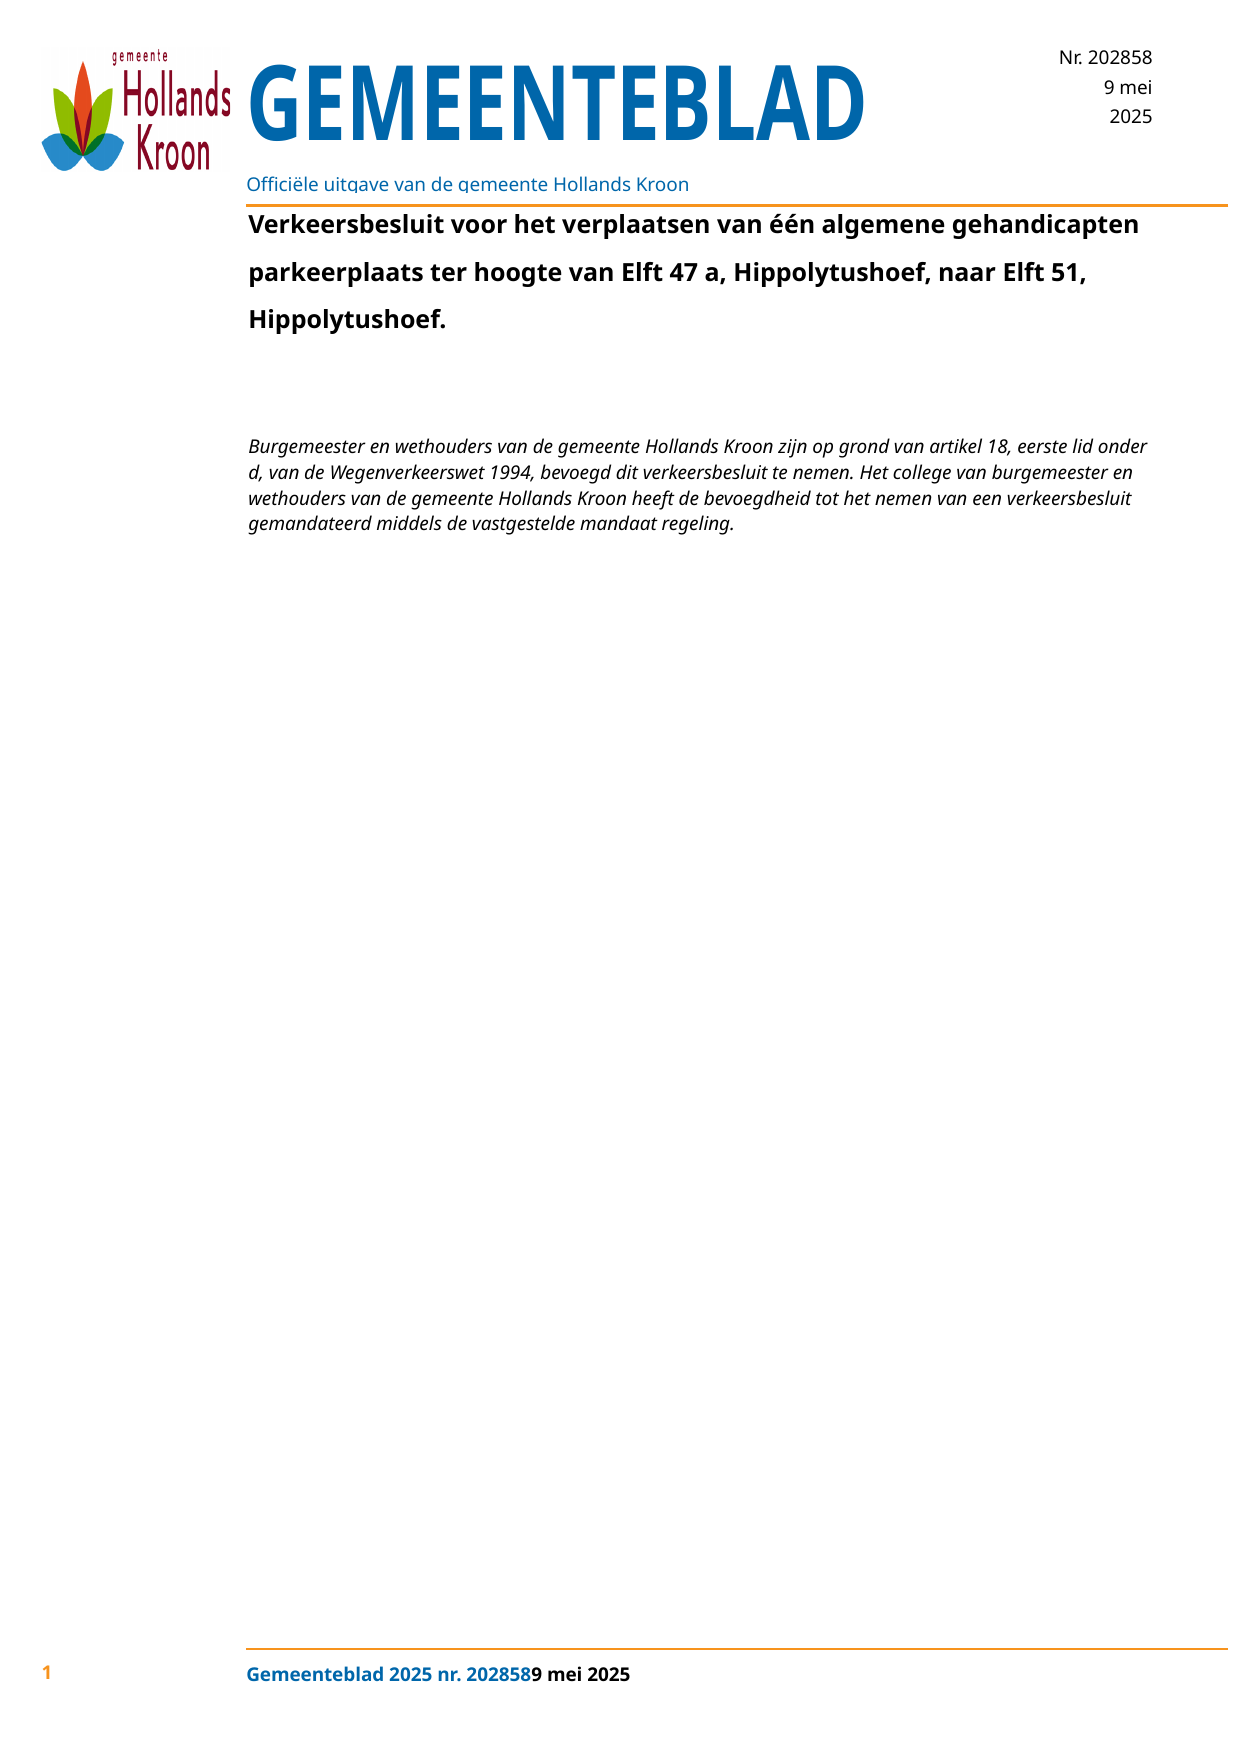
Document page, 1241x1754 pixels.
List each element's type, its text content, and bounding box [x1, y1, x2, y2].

picture [41, 47, 231, 172]
text Burgemeester en wethouders van de gemeente Hollands Kroon zijn op grond van artikel 18, eerste lid onder d, van de Wegenverkeerswet 1994, bevoegd dit verkeersbesluit te nemen. Het college van burgemeester en wethouders van de gemeente Hollands Kroon heeft de bevoegdheid tot het nemen van een verkeersbesluit gemandateerd middels de vastgestelde mandaat regeling. [248, 433, 1152, 536]
text Verkeersbesluit voor het verplaatsen van één algemene gehandicapten parkeerplaats ter hoogte van Elft 47 a, Hippolytushoef, naar Elft 51, Hippolytushoef. [248, 207, 1152, 336]
